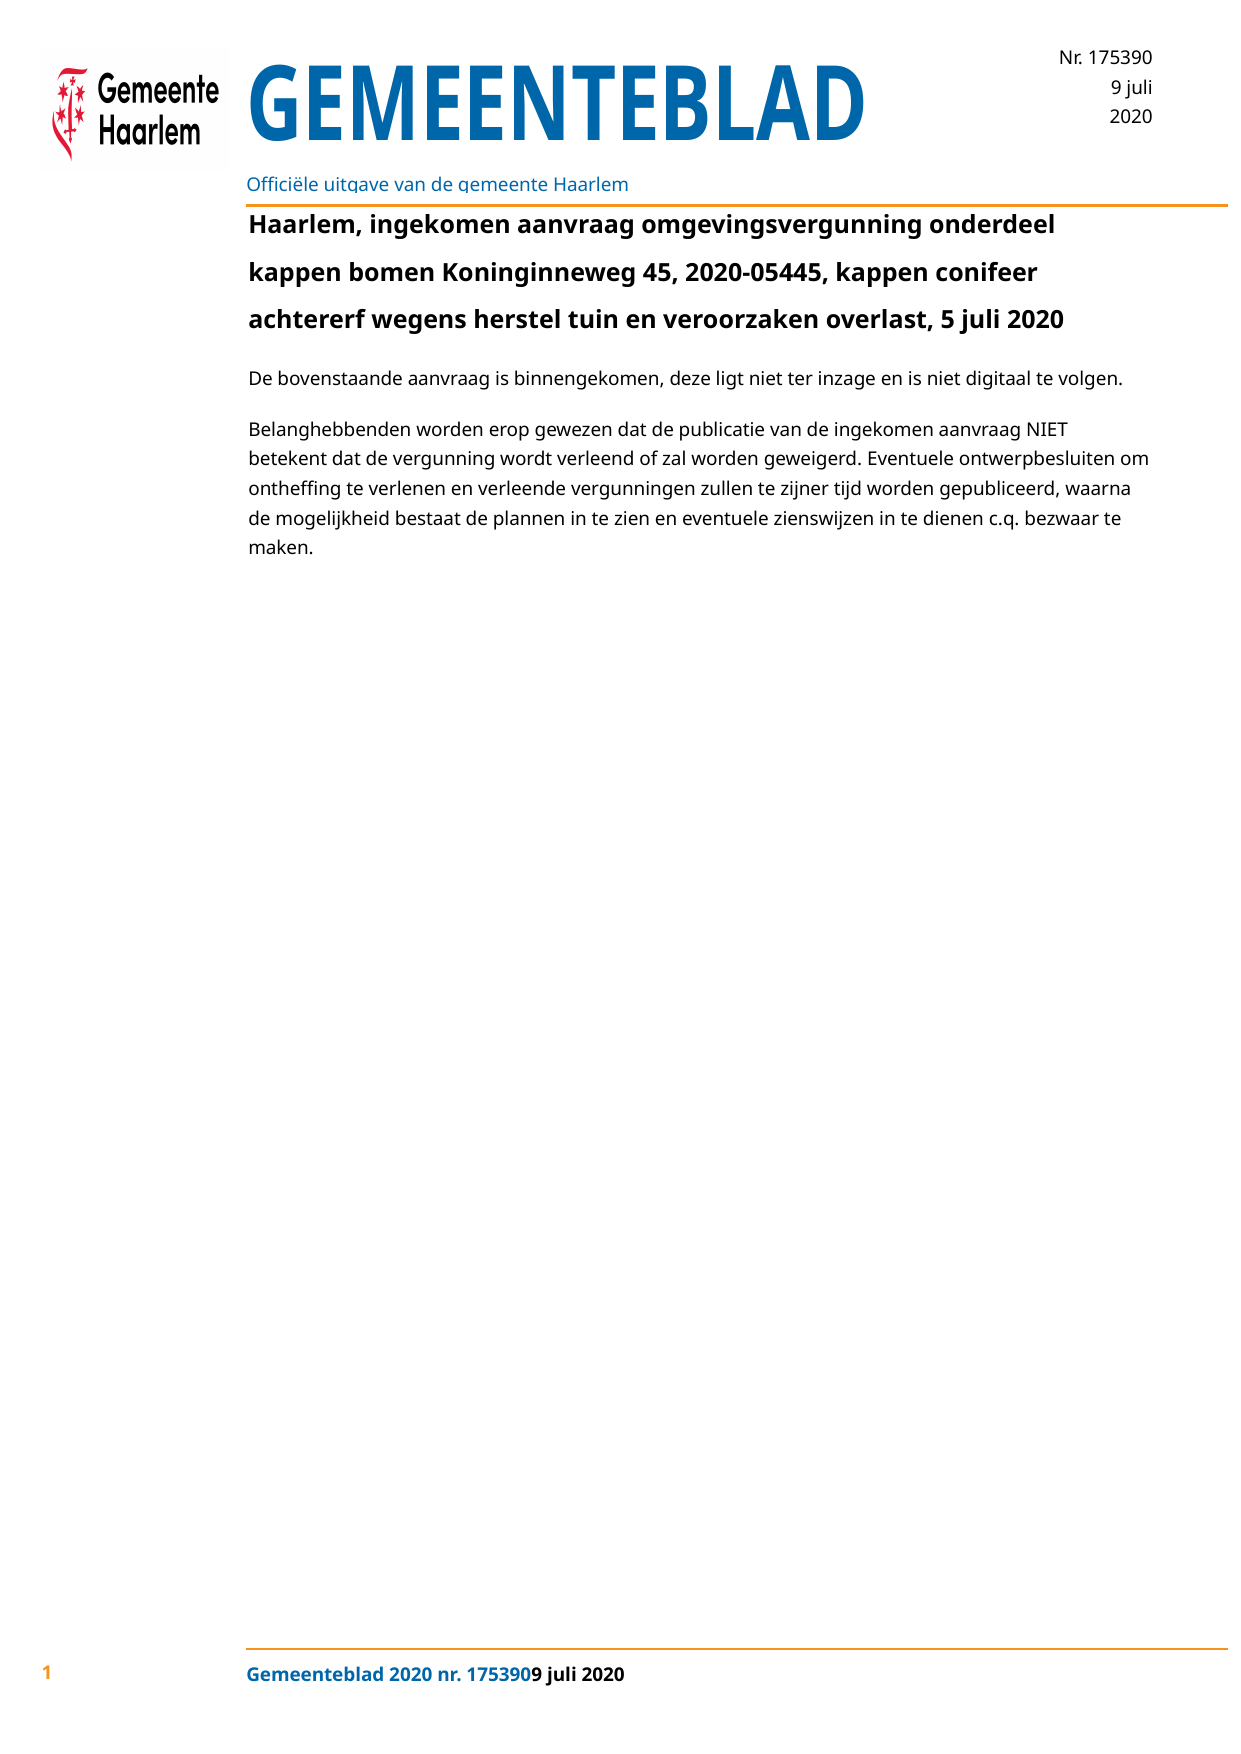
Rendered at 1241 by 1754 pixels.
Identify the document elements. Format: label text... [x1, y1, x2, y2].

text Haarlem, ingekomen aanvraag omgevingsvergunning onderdeel kappen bomen Koninginneweg 45, 2020-05445, kappen conifeer achtererf wegens herstel tuin en veroorzaken overlast, 5 juli 2020 [248, 207, 1152, 336]
text Belanghebbenden worden erop gewezen dat de publicatie van de ingekomen aanvraag NIET betekent dat de vergunning wordt verleend of zal worden geweigerd. Eventuele ontwerpbesluiten om ontheffing te verlenen en verleende vergunningen zullen te zijner tijd worden gepubliceerd, waarna de mogelijkheid bestaat de plannen in te zien en eventuele zienswijzen in te dienen c.q. bezwaar te maken. [248, 416, 1152, 560]
text De bovenstaande aanvraag is binnengekomen, deze ligt niet ter inzage en is niet digitaal te volgen. [248, 366, 1152, 391]
picture [41, 47, 231, 172]
